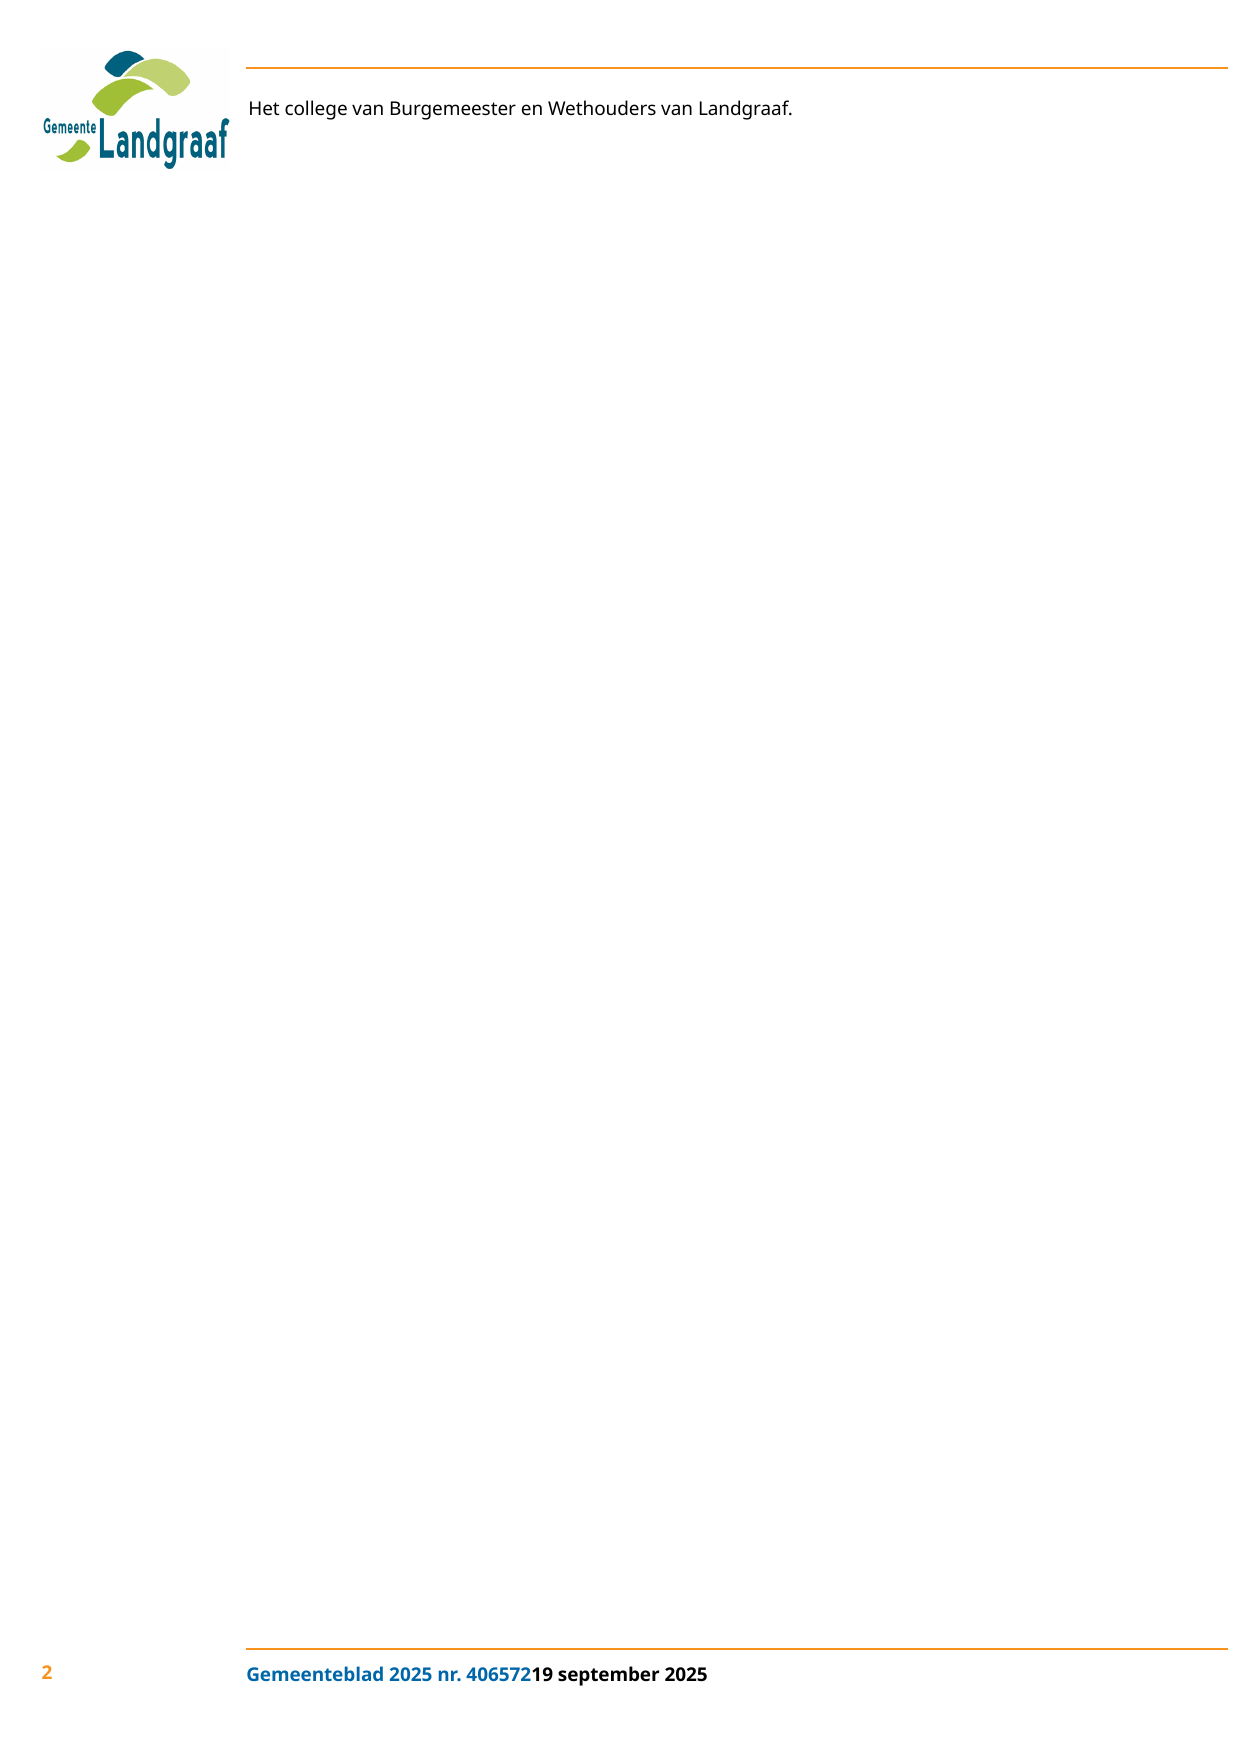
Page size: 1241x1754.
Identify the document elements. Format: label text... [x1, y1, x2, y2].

picture [41, 47, 231, 172]
text Het college van Burgemeester en Wethouders van Landgraaf. [248, 95, 1152, 121]
